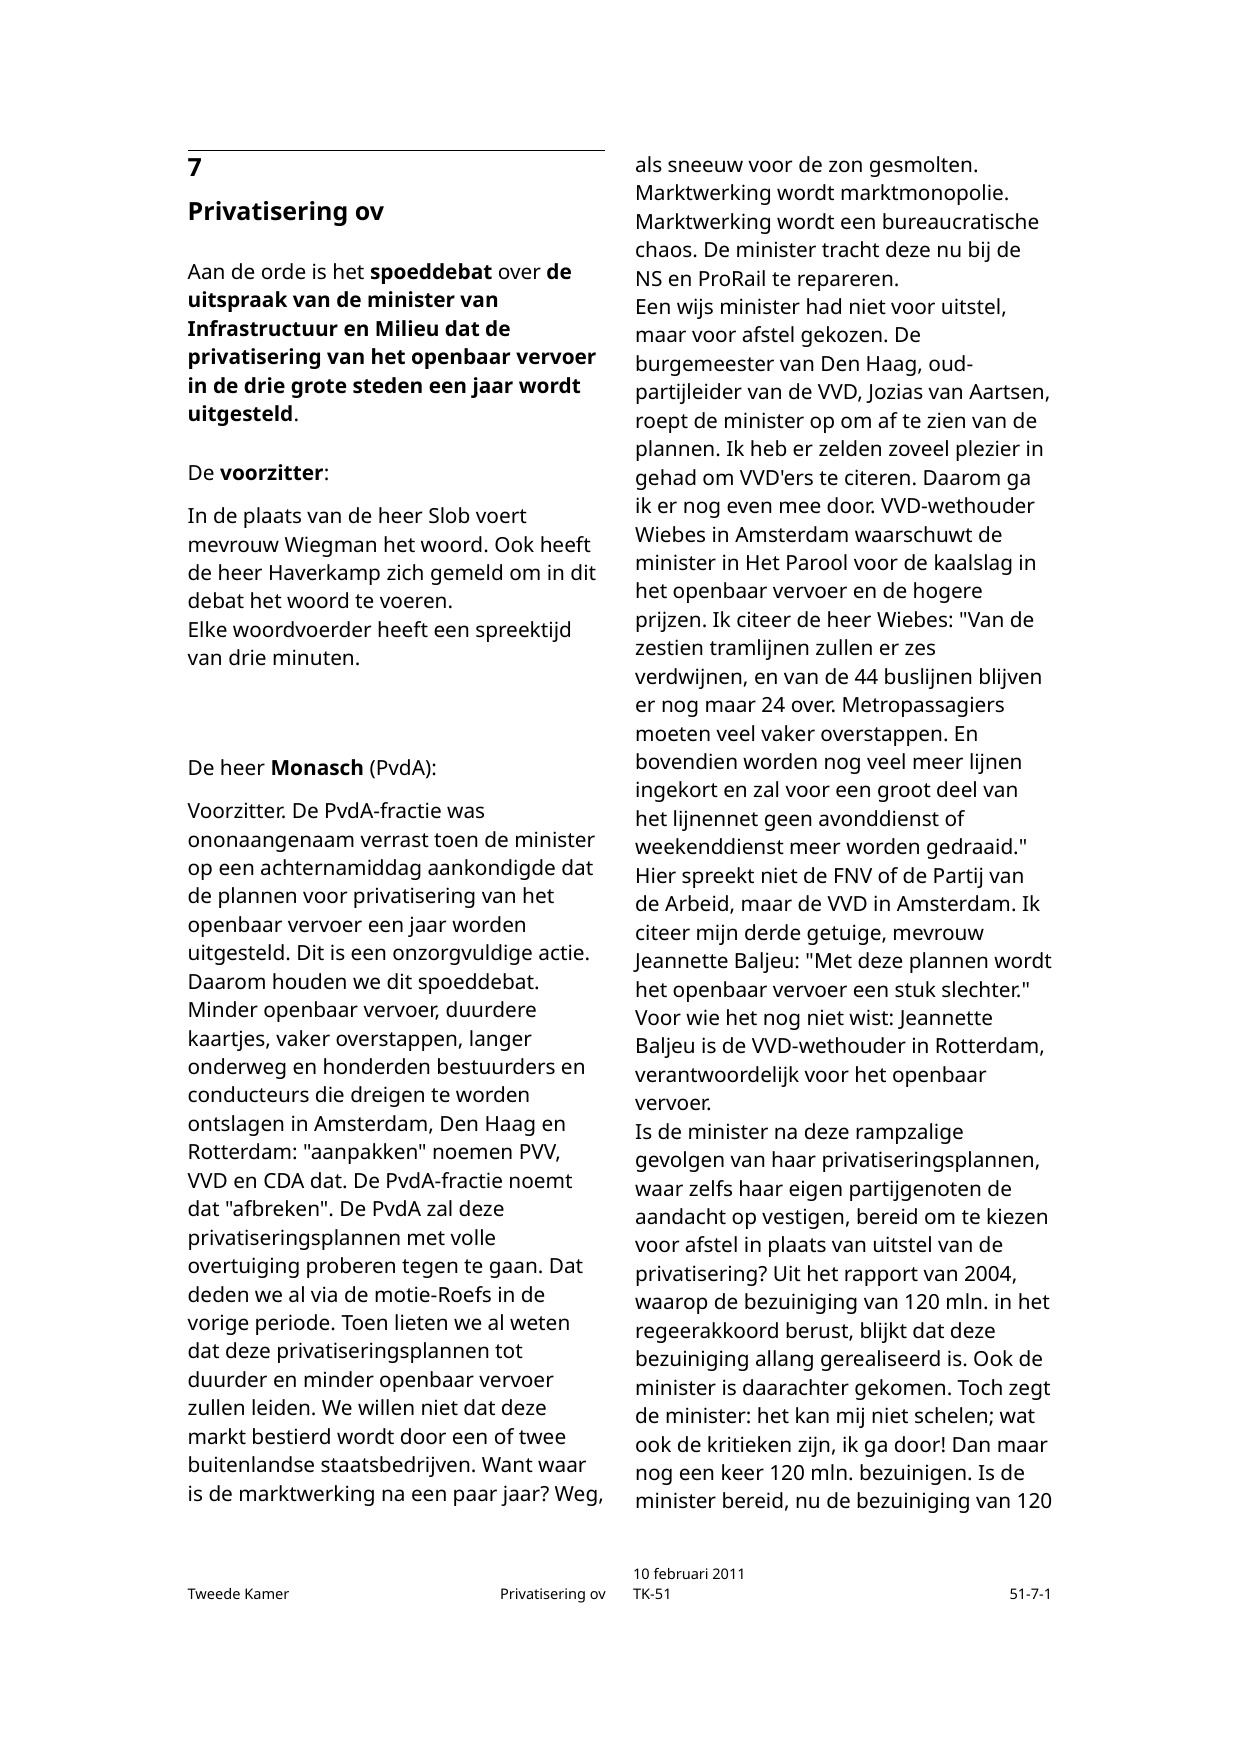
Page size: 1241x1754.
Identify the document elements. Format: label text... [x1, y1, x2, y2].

text Aan de orde is het spoeddebat over de uitspraak van de minister van Infrastructuur en Milieu dat de privatisering van het openbaar vervoer in de drie grote steden een jaar wordt uitgesteld. [187, 257, 605, 428]
text als sneeuw voor de zon gesmolten. Marktwerking wordt marktmonopolie. Marktwerking wordt een bureaucratische chaos. De minister tracht deze nu bij de NS en ProRail te repareren. [635, 150, 1053, 292]
text 7 [187, 151, 605, 184]
text Privatisering ov [187, 193, 605, 227]
text  [187, 702, 605, 730]
text De heer Monasch (PvdA): [187, 753, 605, 781]
text Minder openbaar vervoer, duurdere kaartjes, vaker overstappen, langer onderweg en honderden bestuurders en conducteurs die dreigen te worden ontslagen in Amsterdam, Den Haag en Rotterdam: "aanpakken" noemen PVV, VVD en CDA dat. De PvdA-fractie noemt dat "afbreken". De PvdA zal deze privatiseringsplannen met volle overtuiging proberen tegen te gaan. Dat deden we al via de motie-Roefs in de vorige periode. Toen lieten we al weten dat deze privatiseringsplannen tot duurder en minder openbaar vervoer zullen leiden. We willen niet dat deze markt bestierd wordt door een of twee buitenlandse staatsbedrijven. Want waar is de marktwerking na een paar jaar? Weg, [187, 995, 605, 1507]
text Een wijs minister had niet voor uitstel, maar voor afstel gekozen. De burgemeester van Den Haag, oud-partijleider van de VVD, Jozias van Aartsen, roept de minister op om af te zien van de plannen. Ik heb er zelden zoveel plezier in gehad om VVD'ers te citeren. Daarom ga ik er nog even mee door. VVD-wethouder Wiebes in Amsterdam waarschuwt de minister in Het Parool voor de kaalslag in het openbaar vervoer en de hogere prijzen. Ik citeer de heer Wiebes: "Van de zestien tramlijnen zullen er zes verdwijnen, en van de 44 buslijnen blijven er nog maar 24 over. Metropassagiers moeten veel vaker overstappen. En bovendien worden nog veel meer lijnen ingekort en zal voor een groot deel van het lijnennet geen avonddienst of weekenddienst meer worden gedraaid." Hier spreekt niet de FNV of de Partij van de Arbeid, maar de VVD in Amsterdam. Ik citeer mijn derde getuige, mevrouw Jeannette Baljeu: "Met deze plannen wordt het openbaar vervoer een stuk slechter." Voor wie het nog niet wist: Jeannette Baljeu is de VVD-wethouder in Rotterdam, verantwoordelijk voor het openbaar vervoer. [635, 292, 1053, 1117]
text Is de minister na deze rampzalige gevolgen van haar privatiseringsplannen, waar zelfs haar eigen partijgenoten de aandacht op vestigen, bereid om te kiezen voor afstel in plaats van uitstel van de privatisering? Uit het rapport van 2004, waarop de bezuiniging van 120 mln. in het regeerakkoord berust, blijkt dat deze bezuiniging allang gerealiseerd is. Ook de minister is daarachter gekomen. Toch zegt de minister: het kan mij niet schelen; wat ook de kritieken zijn, ik ga door! Dan maar nog een keer 120 mln. bezuinigen. Is de minister bereid, nu de bezuiniging van 120 [635, 1117, 1053, 1515]
text Elke woordvoerder heeft een spreektijd van drie minuten. [187, 615, 605, 672]
text De voorzitter: [187, 458, 605, 486]
text In de plaats van de heer Slob voert mevrouw Wiegman het woord. Ook heeft de heer Haverkamp zich gemeld om in dit debat het woord te voeren. [187, 501, 605, 615]
text Voorzitter. De PvdA-fractie was ononaangenaam verrast toen de minister op een achternamiddag aankondigde dat de plannen voor privatisering van het openbaar vervoer een jaar worden uitgesteld. Dit is een onzorgvuldige actie. Daarom houden we dit spoeddebat. [187, 796, 605, 995]
